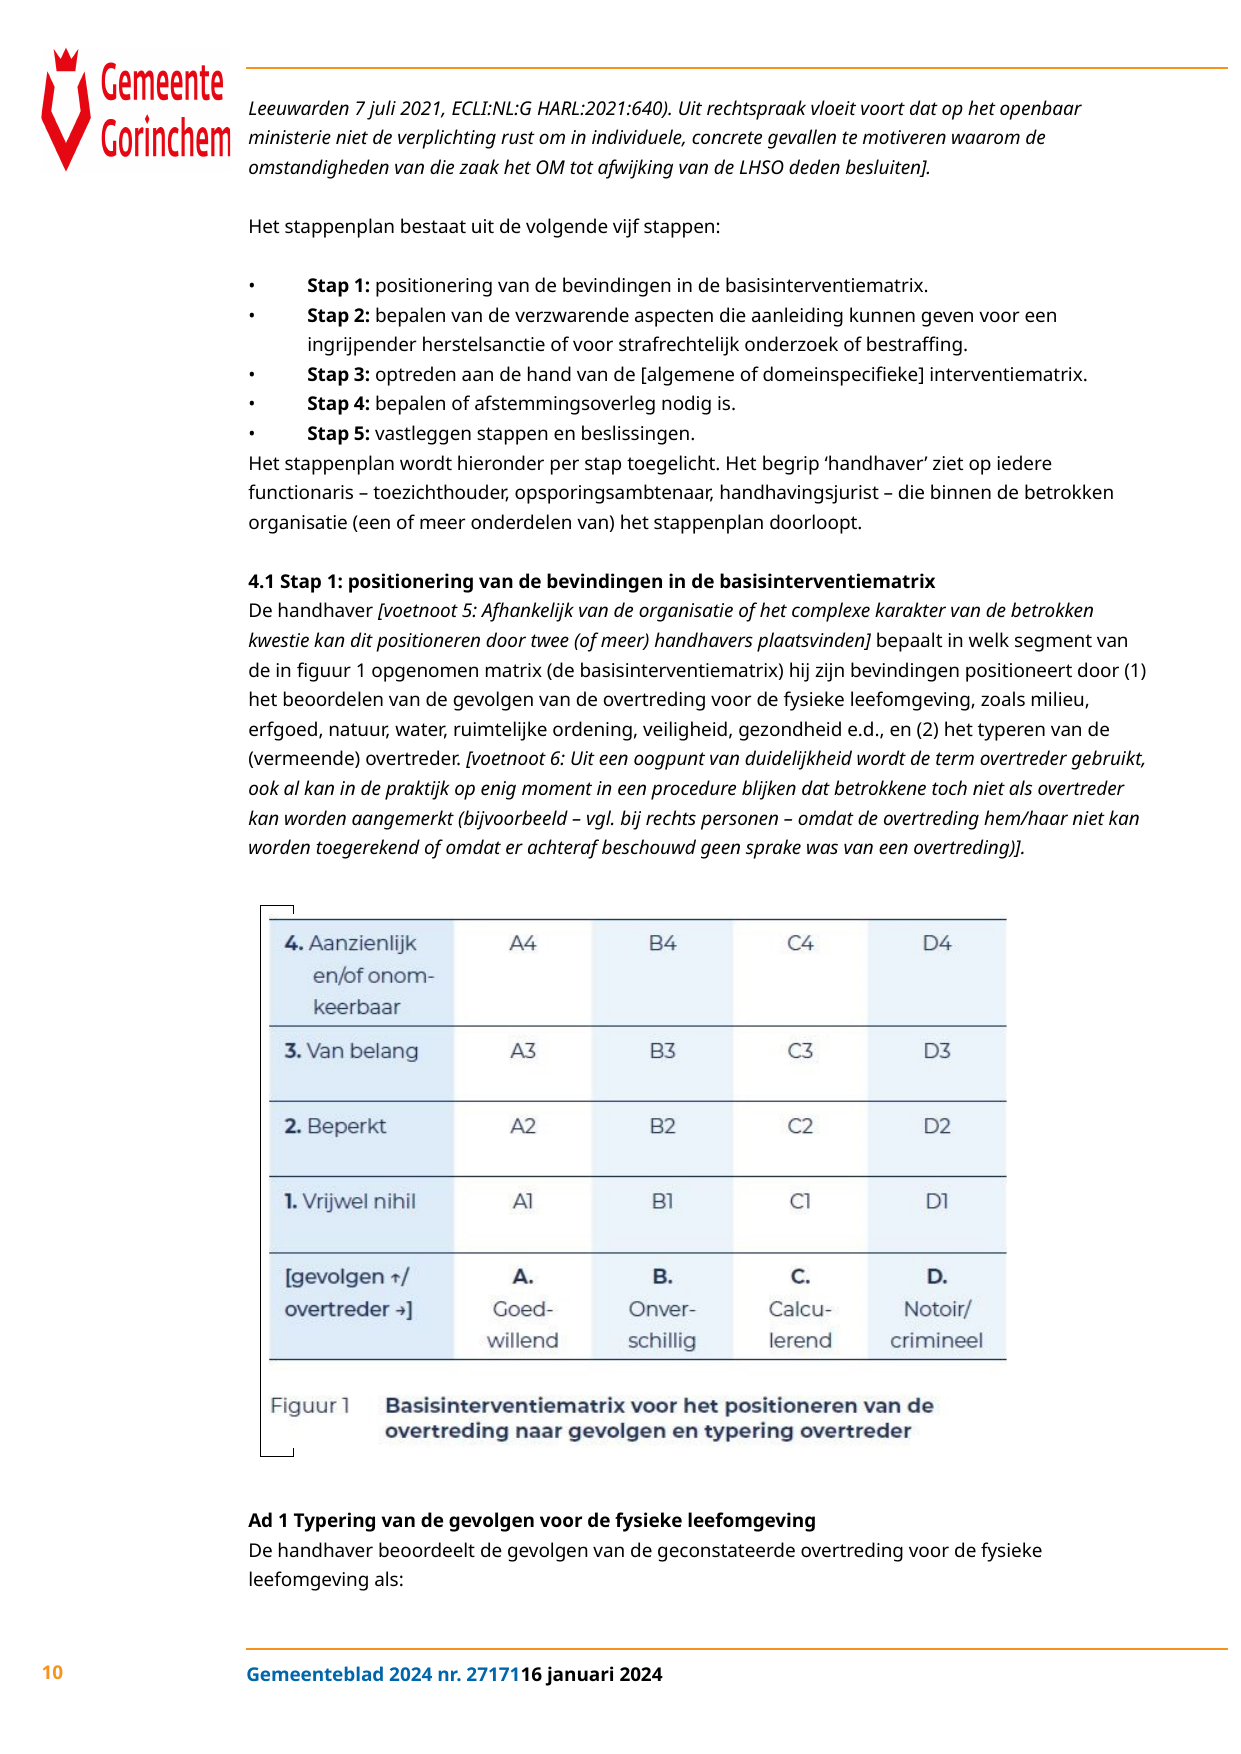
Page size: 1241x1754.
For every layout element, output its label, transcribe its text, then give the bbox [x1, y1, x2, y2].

list Stap 5: vastleggen stappen en beslissingen. [248, 420, 1152, 446]
text Leeuwarden 7 juli 2021, ECLI:NL:G­ HARL:2021:640). Uit rechtspraak vloeit voort dat op het openbaar ministerie niet de verplichting rust om in individuele, concrete gevallen te motiveren waarom de omstandigheden van die zaak het OM tot afwijking van de LHSO deden besluiten]. [248, 95, 1152, 180]
picture [268, 914, 1008, 1448]
picture [41, 47, 231, 172]
text Ad 1 Typering van de gevolgen voor de fysieke leefomgeving [248, 1507, 1152, 1533]
text De handhaver beoordeelt de gevolgen van de geconstateerde overtreding voor de fysieke leefomgeving als: [248, 1537, 1152, 1592]
list Stap 3: optreden aan de hand van de [algemene of domeinspecifieke] interventiematrix. [248, 361, 1152, 387]
text De handhaver [voetnoot 5: Afhankelijk van de organisatie of het complexe karakter van de betrokken kwestie kan dit positioneren door twee (of meer) handhavers plaatsvinden] bepaalt in welk segment van de in figuur 1 opgenomen matrix (de basisinterventiematrix) hij zijn bevindingen positioneert door (1) het beoordelen van de gevolgen van de overtreding voor de fysieke leefomgeving, zoals milieu, erfgoed, natuur, water, ruimtelijke ordening, veiligheid, gezondheid e.d., en (2) het typeren van de (vermeende) overtreder. [voetnoot 6: Uit een oogpunt van duidelijkheid wordt de term overtreder gebruikt, ook al kan in de praktijk op enig moment in een procedure blijken dat betrokkene toch niet als overtreder kan worden aangemerkt (bijvoorbeeld – vgl. bij rechts­ personen – omdat de overtreding hem/haar niet kan worden toegerekend of omdat er achteraf beschouwd geen sprake was van een overtreding)]. [248, 598, 1152, 860]
text Het stappenplan wordt hieronder per stap toegelicht. Het begrip ‘handhaver’ ziet op iedere functionaris – toezichthouder, opsporingsambtenaar, handhavingsjurist – die binnen de betrokken organisatie (een of meer onderdelen van) het stappenplan doorloopt. [248, 450, 1152, 535]
text Het stappenplan bestaat uit de volgende vijf stappen: [248, 213, 1152, 239]
list Stap 1: positionering van de bevindingen in de basisinterventiematrix. [248, 272, 1152, 298]
text 4.1 Stap 1: positionering van de bevindingen in de basisinterventiematrix [248, 568, 1152, 594]
list Stap 4: bepalen of afstemmingsoverleg nodig is. [248, 391, 1152, 416]
list Stap 2: bepalen van de verzwarende aspecten die aanleiding kunnen geven voor een ingrijpender herstelsanctie of voor strafrechtelijk onderzoek of bestraffing. [248, 302, 1152, 357]
